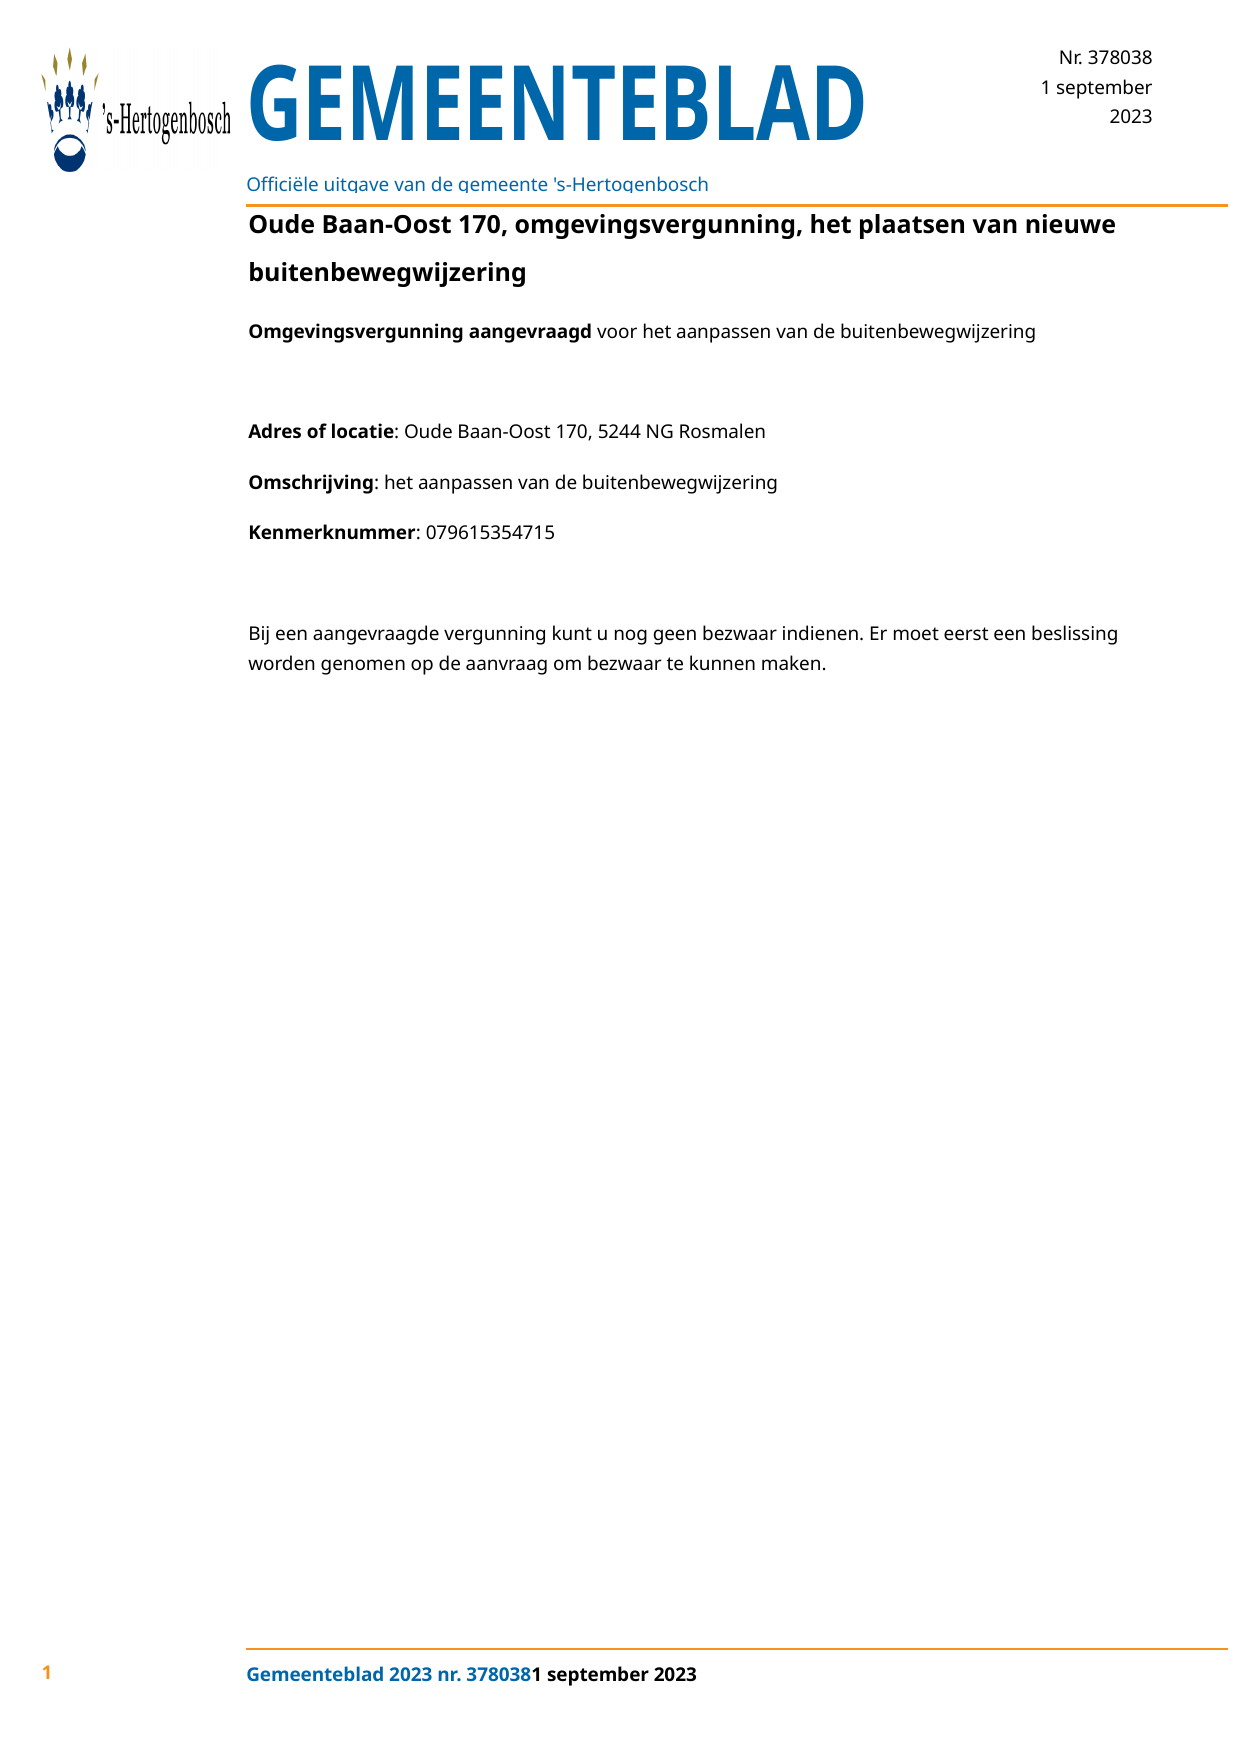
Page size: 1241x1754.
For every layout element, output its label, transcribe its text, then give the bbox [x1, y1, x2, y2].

text Oude Baan-Oost 170, omgevingsvergunning, het plaatsen van nieuwe buitenbewegwijzering [248, 207, 1152, 288]
text Bij een aangevraagde vergunning kunt u nog geen bezwaar indienen. Er moet eerst een beslissing worden genomen op de aanvraag om bezwaar te kunnen maken. [248, 620, 1152, 676]
text Adres of locatie: Oude Baan-Oost 170, 5244 NG Rosmalen [248, 419, 1152, 444]
text Kenmerknummer: 079615354715 [248, 519, 1152, 545]
picture [41, 47, 231, 172]
text Omschrijving: het aanpassen van de buitenbewegwijzering [248, 469, 1152, 495]
text Omgevingsvergunning aangevraagd voor het aanpassen van de buitenbewegwijzering [248, 318, 1152, 344]
